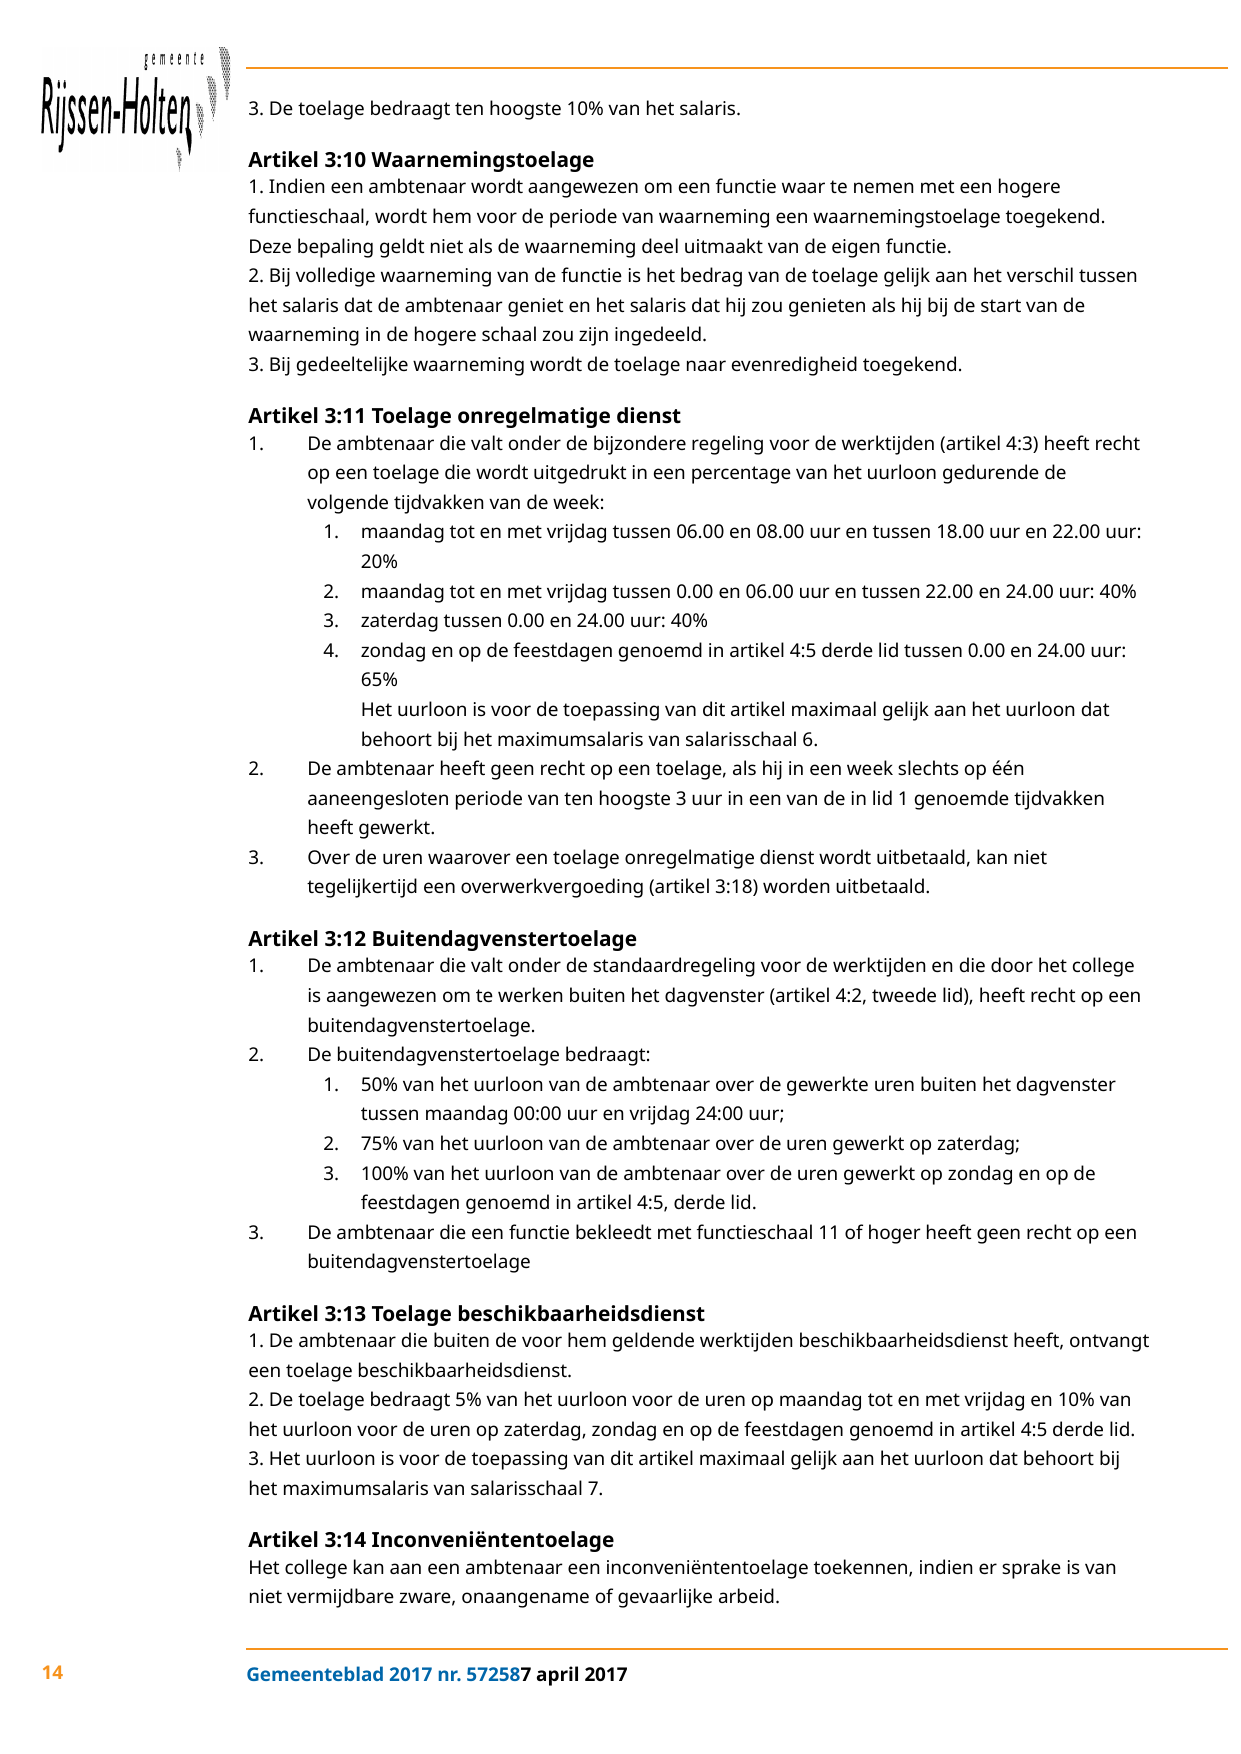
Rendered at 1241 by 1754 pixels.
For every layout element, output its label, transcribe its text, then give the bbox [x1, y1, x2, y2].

text 2. De toelage bedraagt 5% van het uurloon voor de uren op maandag tot en met vrijdag en 10% van het uurloon voor de uren op zaterdag, zondag en op de feestdagen genoemd in artikel 4:5 derde lid. [248, 1386, 1152, 1442]
text Artikel 3:14 Inconveniëntentoelage [248, 1526, 1152, 1554]
list Het uurloon is voor de toepassing van dit artikel maximaal gelijk aan het uurloon dat behoort bij het maximumsalaris van salarisschaal 6. [323, 696, 1152, 752]
list maandag tot en met vrijdag tussen 0.00 en 06.00 uur en tussen 22.00 en 24.00 uur: 40% [323, 578, 1152, 604]
text 1. De ambtenaar die buiten de voor hem geldende werktijden beschikbaarheidsdienst heeft, ontvangt een toelage beschikbaarheidsdienst. [248, 1327, 1152, 1383]
text Artikel 3:13 Toelage beschikbaarheidsdienst [248, 1299, 1152, 1327]
list De ambtenaar die valt onder de bijzondere regeling voor de werktijden (artikel 4:3) heeft recht op een toelage die wordt uitgedrukt in een percentage van het uurloon gedurende de volgende tijdvakken van de week: [248, 430, 1152, 515]
text Artikel 3:11 Toelage onregelmatige dienst [248, 402, 1152, 430]
list De buitendagvenstertoelage bedraagt: [248, 1041, 1152, 1067]
text Artikel 3:12 Buitendagvenstertoelage [248, 924, 1152, 953]
text 1. Indien een ambtenaar wordt aangewezen om een functie waar te nemen met een hogere functieschaal, wordt hem voor de periode van waarneming een waarnemingstoelage toegekend. Deze bepaling geldt niet als de waarneming deel uitmaakt van de eigen functie. [248, 174, 1152, 258]
text Het college kan aan een ambtenaar een inconveniëntentoelage toekennen, indien er sprake is van niet vermijdbare zware, onaangename of gevaarlijke arbeid. [248, 1554, 1152, 1609]
list 75% van het uurloon van de ambtenaar over de uren gewerkt op zaterdag; [323, 1130, 1152, 1156]
picture [41, 47, 231, 172]
list De ambtenaar heeft geen recht op een toelage, als hij in een week slechts op één aaneengesloten periode van ten hoogste 3 uur in een van de in lid 1 genoemde tijdvakken heeft gewerkt. [248, 755, 1152, 840]
text 3. De toelage bedraagt ten hoogste 10% van het salaris. [248, 95, 1152, 121]
list De ambtenaar die een functie bekleedt met functieschaal 11 of hoger heeft geen recht op een buitendagvenstertoelage [248, 1219, 1152, 1274]
text 2. Bij volledige waarneming van de functie is het bedrag van de toelage gelijk aan het verschil tussen het salaris dat de ambtenaar geniet en het salaris dat hij zou genieten als hij bij de start van de waarneming in de hogere schaal zou zijn ingedeeld. [248, 262, 1152, 347]
list maandag tot en met vrijdag tussen 06.00 en 08.00 uur en tussen 18.00 uur en 22.00 uur: 20% [323, 519, 1152, 574]
text Artikel 3:10 Waarnemingstoelage [248, 145, 1152, 174]
list zaterdag tussen 0.00 en 24.00 uur: 40% [323, 607, 1152, 633]
list 100% van het uurloon van de ambtenaar over de uren gewerkt op zondag en op de feestdagen genoemd in artikel 4:5, derde lid. [323, 1160, 1152, 1215]
list 50% van het uurloon van de ambtenaar over de gewerkte uren buiten het dagvenster tussen maandag 00:00 uur en vrijdag 24:00 uur; [323, 1071, 1152, 1126]
list De ambtenaar die valt onder de standaardregeling voor de werktijden en die door het college is aangewezen om te werken buiten het dagvenster (artikel 4:2, tweede lid), heeft recht op een buitendagvenstertoelage. [248, 953, 1152, 1037]
list Over de uren waarover een toelage onregelmatige dienst wordt uitbetaald, kan niet tegelijkertijd een overwerkvergoeding (artikel 3:18) worden uitbetaald. [248, 844, 1152, 899]
text 3. Het uurloon is voor de toepassing van dit artikel maximaal gelijk aan het uurloon dat behoort bij het maximumsalaris van salarisschaal 7. [248, 1446, 1152, 1501]
list zondag en op de feestdagen genoemd in artikel 4:5 derde lid tussen 0.00 en 24.00 uur: 65% [323, 637, 1152, 692]
text 3. Bij gedeeltelijke waarneming wordt de toelage naar evenredigheid toegekend. [248, 351, 1152, 377]
